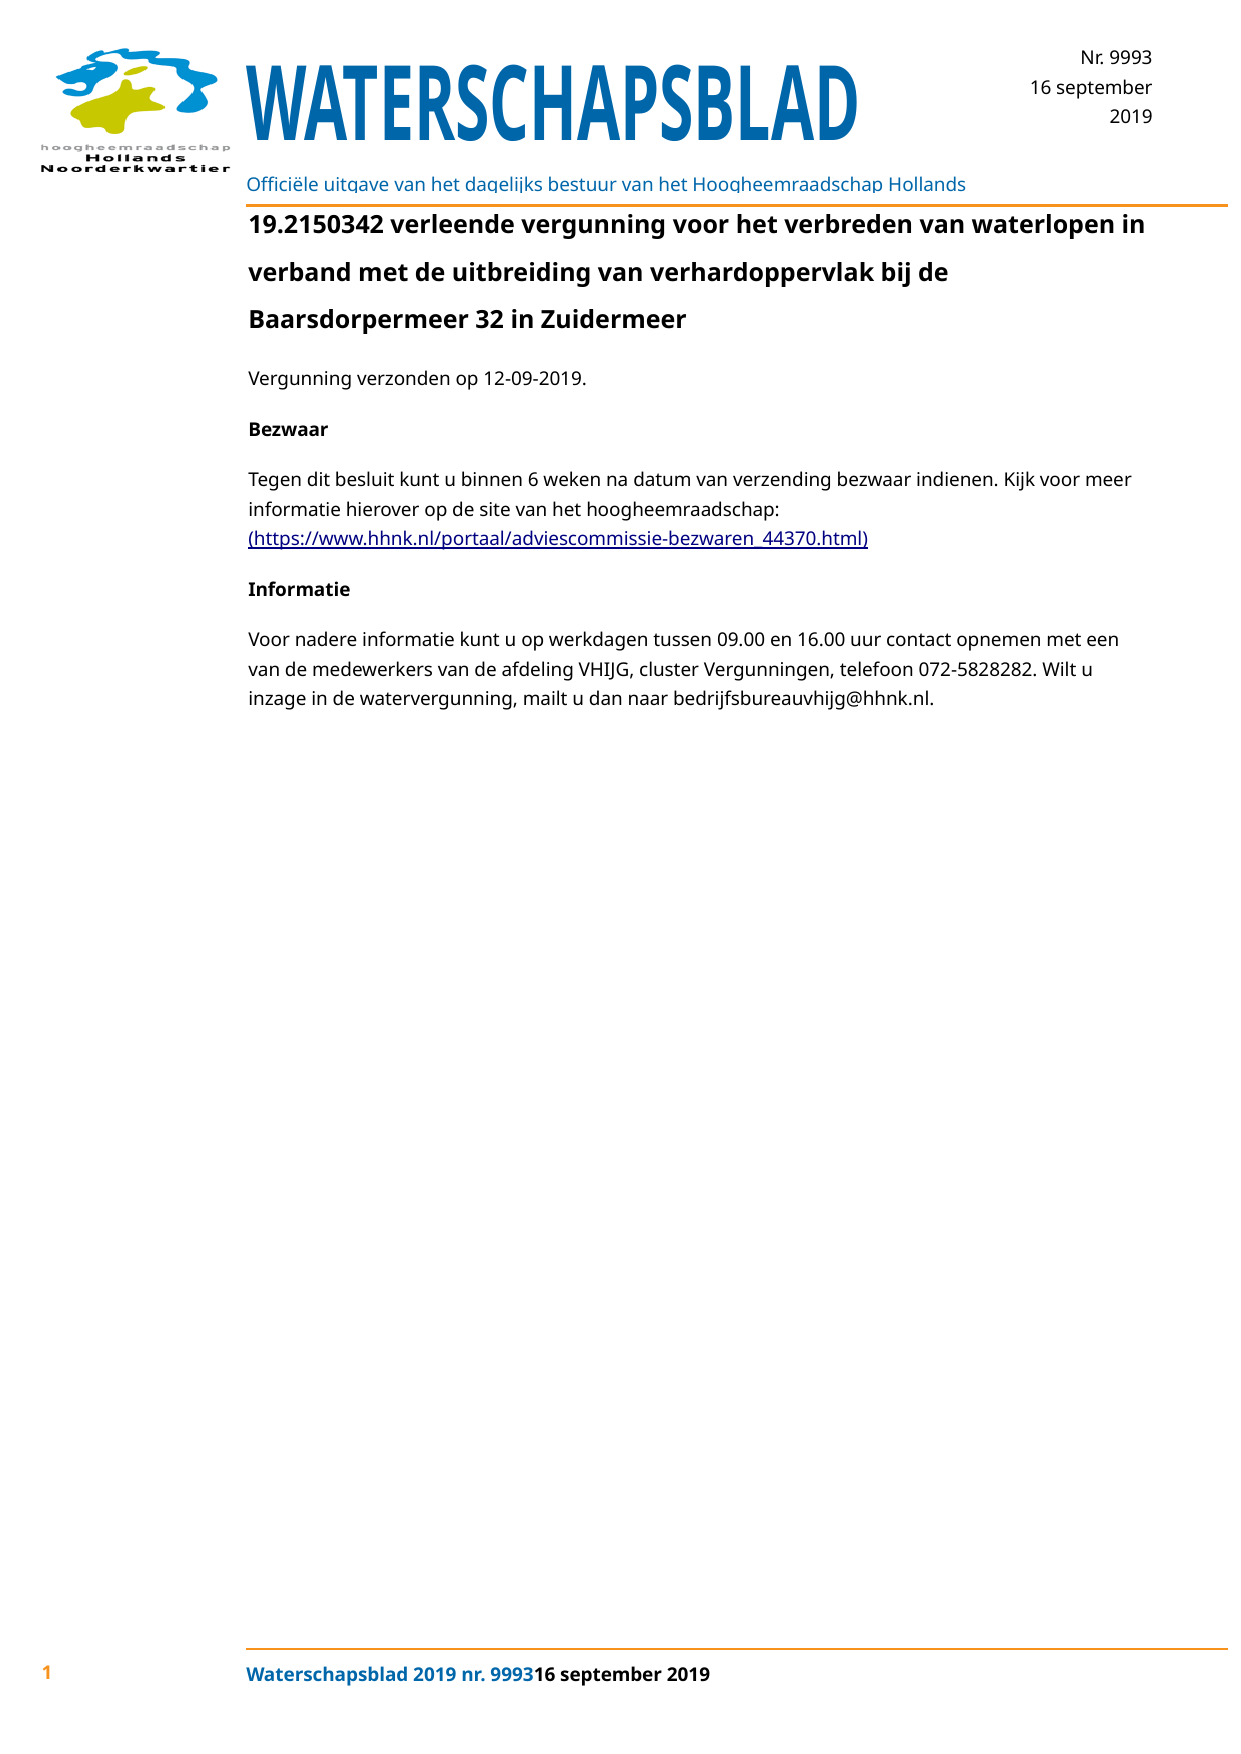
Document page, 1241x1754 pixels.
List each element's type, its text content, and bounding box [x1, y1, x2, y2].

text Informatie [248, 576, 1152, 602]
text Tegen dit besluit kunt u binnen 6 weken na datum van verzending bezwaar indienen. Kijk voor meer informatie hierover op de site van het hoogheemraadschap: (https://www.hhnk.nl/portaal/adviescommissie-bezwaren_44370.html) [248, 466, 1152, 551]
text Voor nadere informatie kunt u op werkdagen tussen 09.00 en 16.00 uur contact opnemen met een van de medewerkers van de afdeling VHIJG, cluster Vergunningen, telefoon 072-5828282. Wilt u inzage in de watervergunning, mailt u dan naar bedrijfsbureauvhijg@hhnk.nl. [248, 626, 1152, 711]
picture [41, 47, 231, 172]
text Bezwaar [248, 416, 1152, 442]
text Vergunning verzonden op 12-09-2019. [248, 366, 1152, 391]
text 19.2150342 verleende vergunning voor het verbreden van waterlopen in verband met de uitbreiding van verhardoppervlak bij de Baarsdorpermeer 32 in Zuidermeer [248, 207, 1152, 336]
